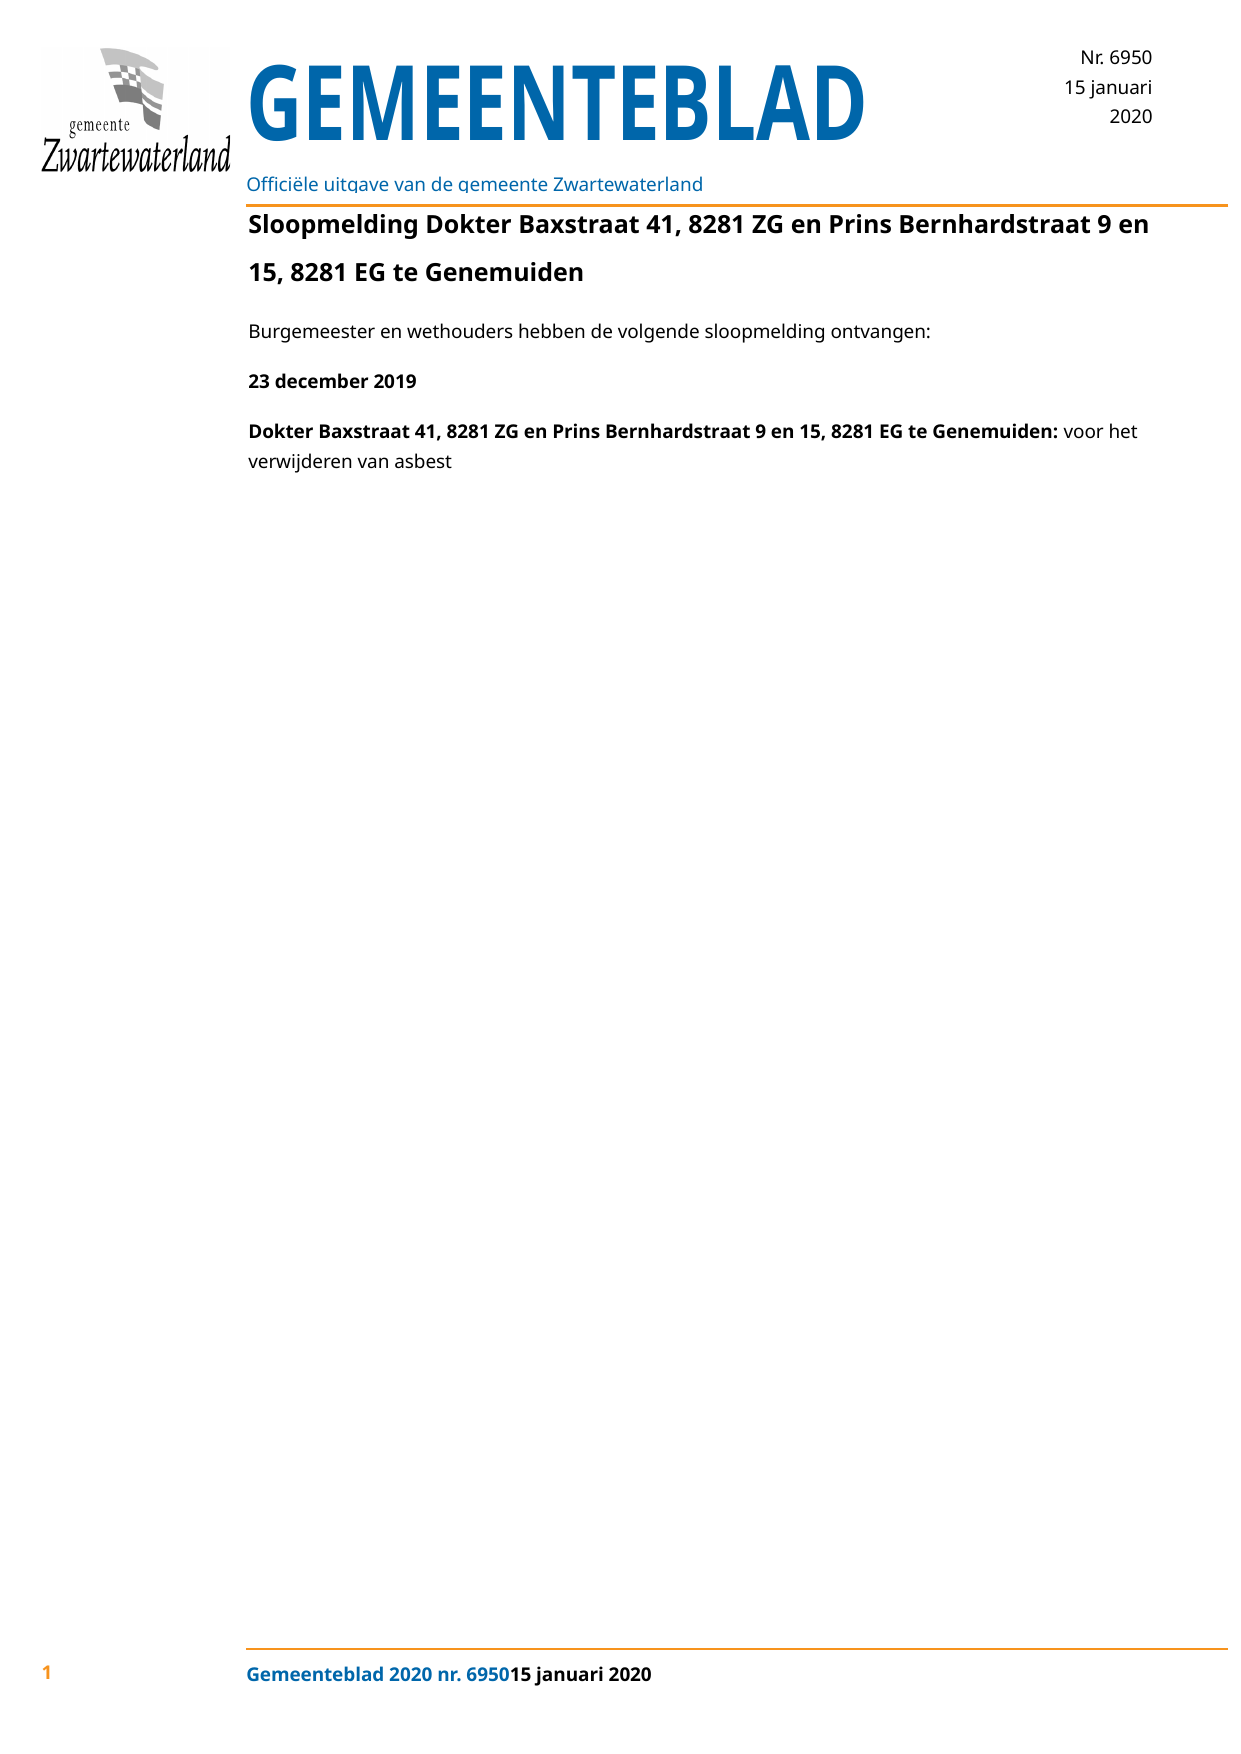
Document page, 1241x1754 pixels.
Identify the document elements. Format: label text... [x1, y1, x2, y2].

text Burgemeester en wethouders hebben de volgende sloopmelding ontvangen: [248, 318, 1152, 344]
text 23 december 2019 [248, 368, 1152, 394]
picture [41, 47, 231, 172]
text Dokter Baxstraat 41, 8281 ZG en Prins Bernhardstraat 9 en 15, 8281 EG te Genemuiden: voor het verwijderen van asbest [248, 419, 1152, 474]
text Sloopmelding Dokter Baxstraat 41, 8281 ZG en Prins Bernhardstraat 9 en 15, 8281 EG te Genemuiden [248, 207, 1152, 288]
